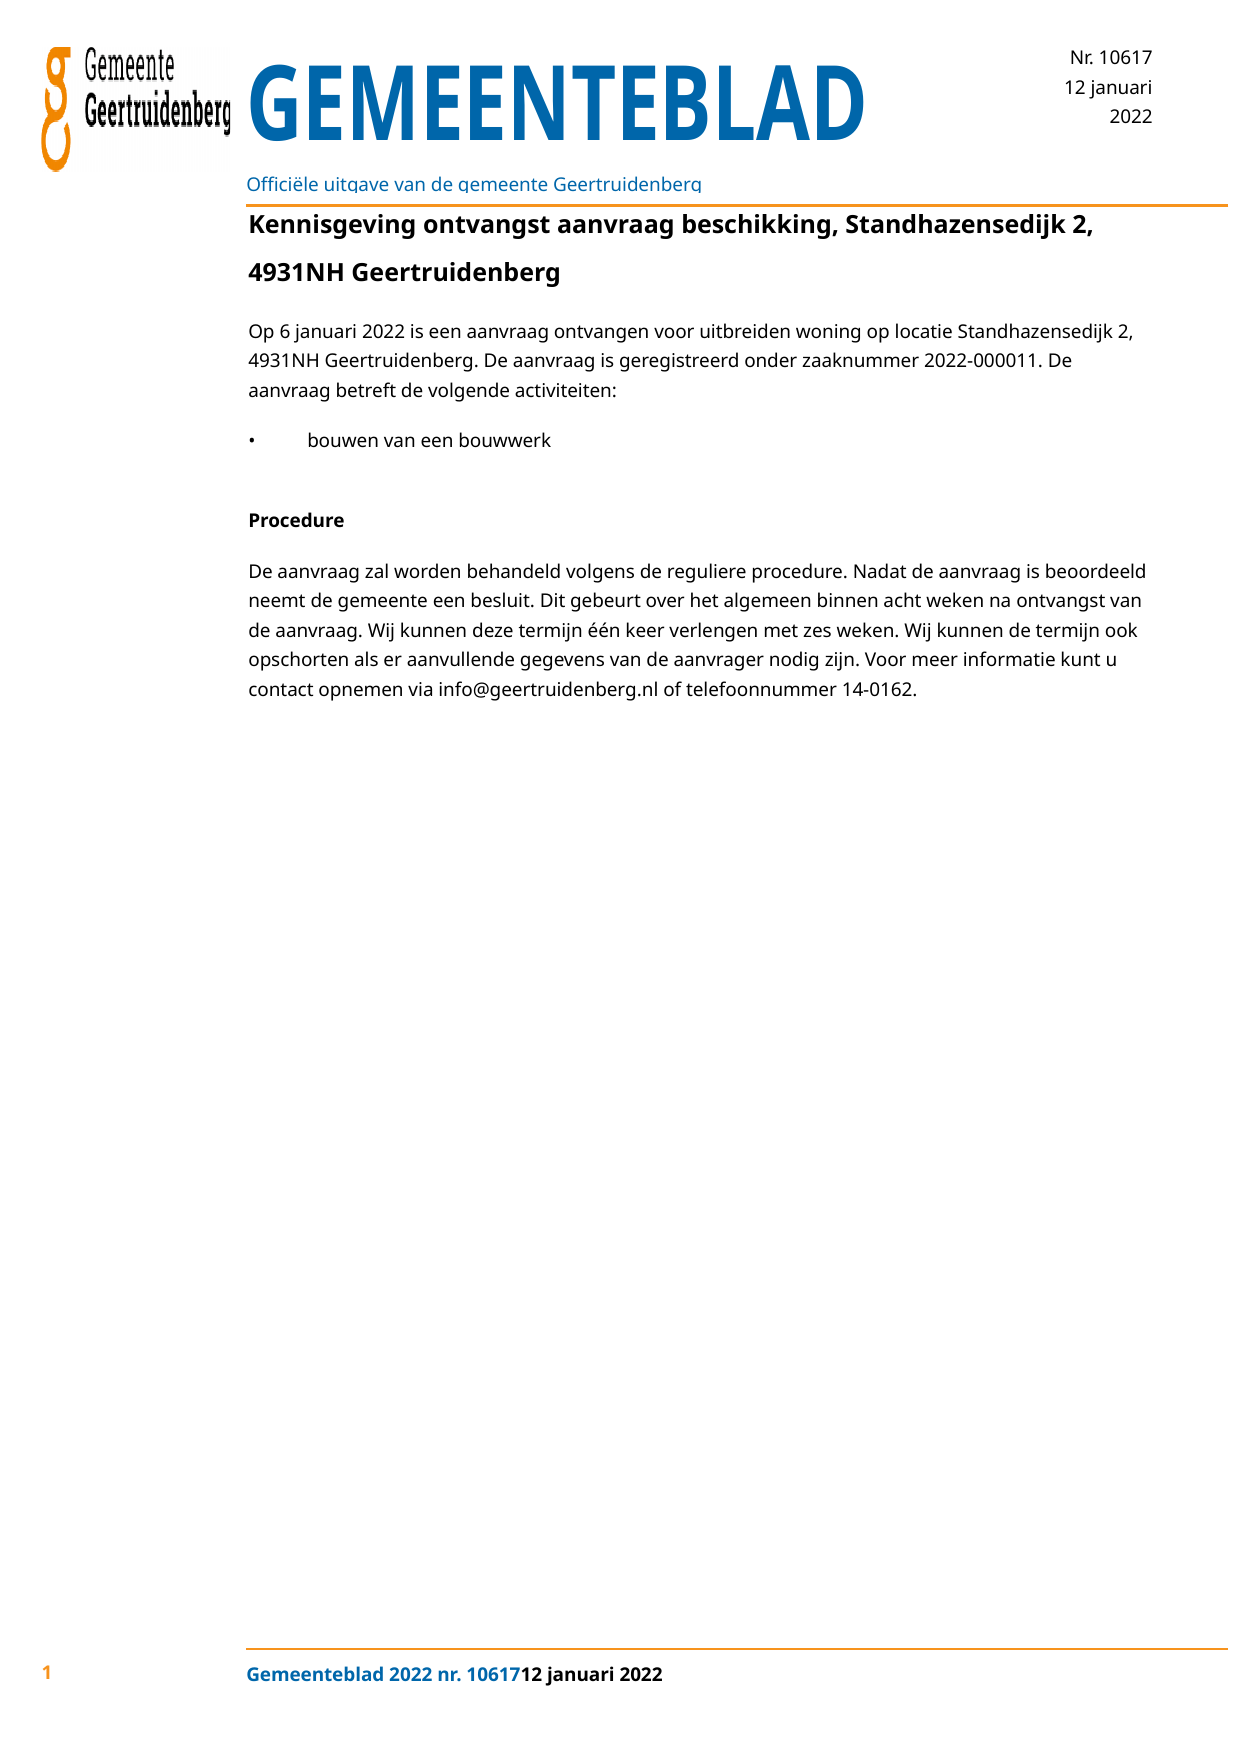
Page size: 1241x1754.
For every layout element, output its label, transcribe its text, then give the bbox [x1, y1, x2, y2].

picture [41, 47, 231, 172]
text Op 6 januari 2022 is een aanvraag ontvangen voor uitbreiden woning op locatie Standhazensedijk 2, 4931NH Geertruidenberg. De aanvraag is geregistreerd onder zaaknummer 2022-000011. De aanvraag betreft de volgende activiteiten: [248, 318, 1152, 403]
text Kennisgeving ontvangst aanvraag beschikking, Standhazensedijk 2, 4931NH Geertruidenberg [248, 207, 1152, 288]
list bouwen van een bouwwerk [248, 427, 1152, 453]
text Procedure [248, 507, 1152, 533]
text De aanvraag zal worden behandeld volgens de reguliere procedure. Nadat de aanvraag is beoordeeld neemt de gemeente een besluit. Dit gebeurt over het algemeen binnen acht weken na ontvangst van de aanvraag. Wij kunnen deze termijn één keer verlengen met zes weken. Wij kunnen de termijn ook opschorten als er aanvullende gegevens van de aanvrager nodig zijn. Voor meer informatie kunt u contact opnemen via info@geertruidenberg.nl of telefoonnummer 14-0162. [248, 558, 1152, 702]
